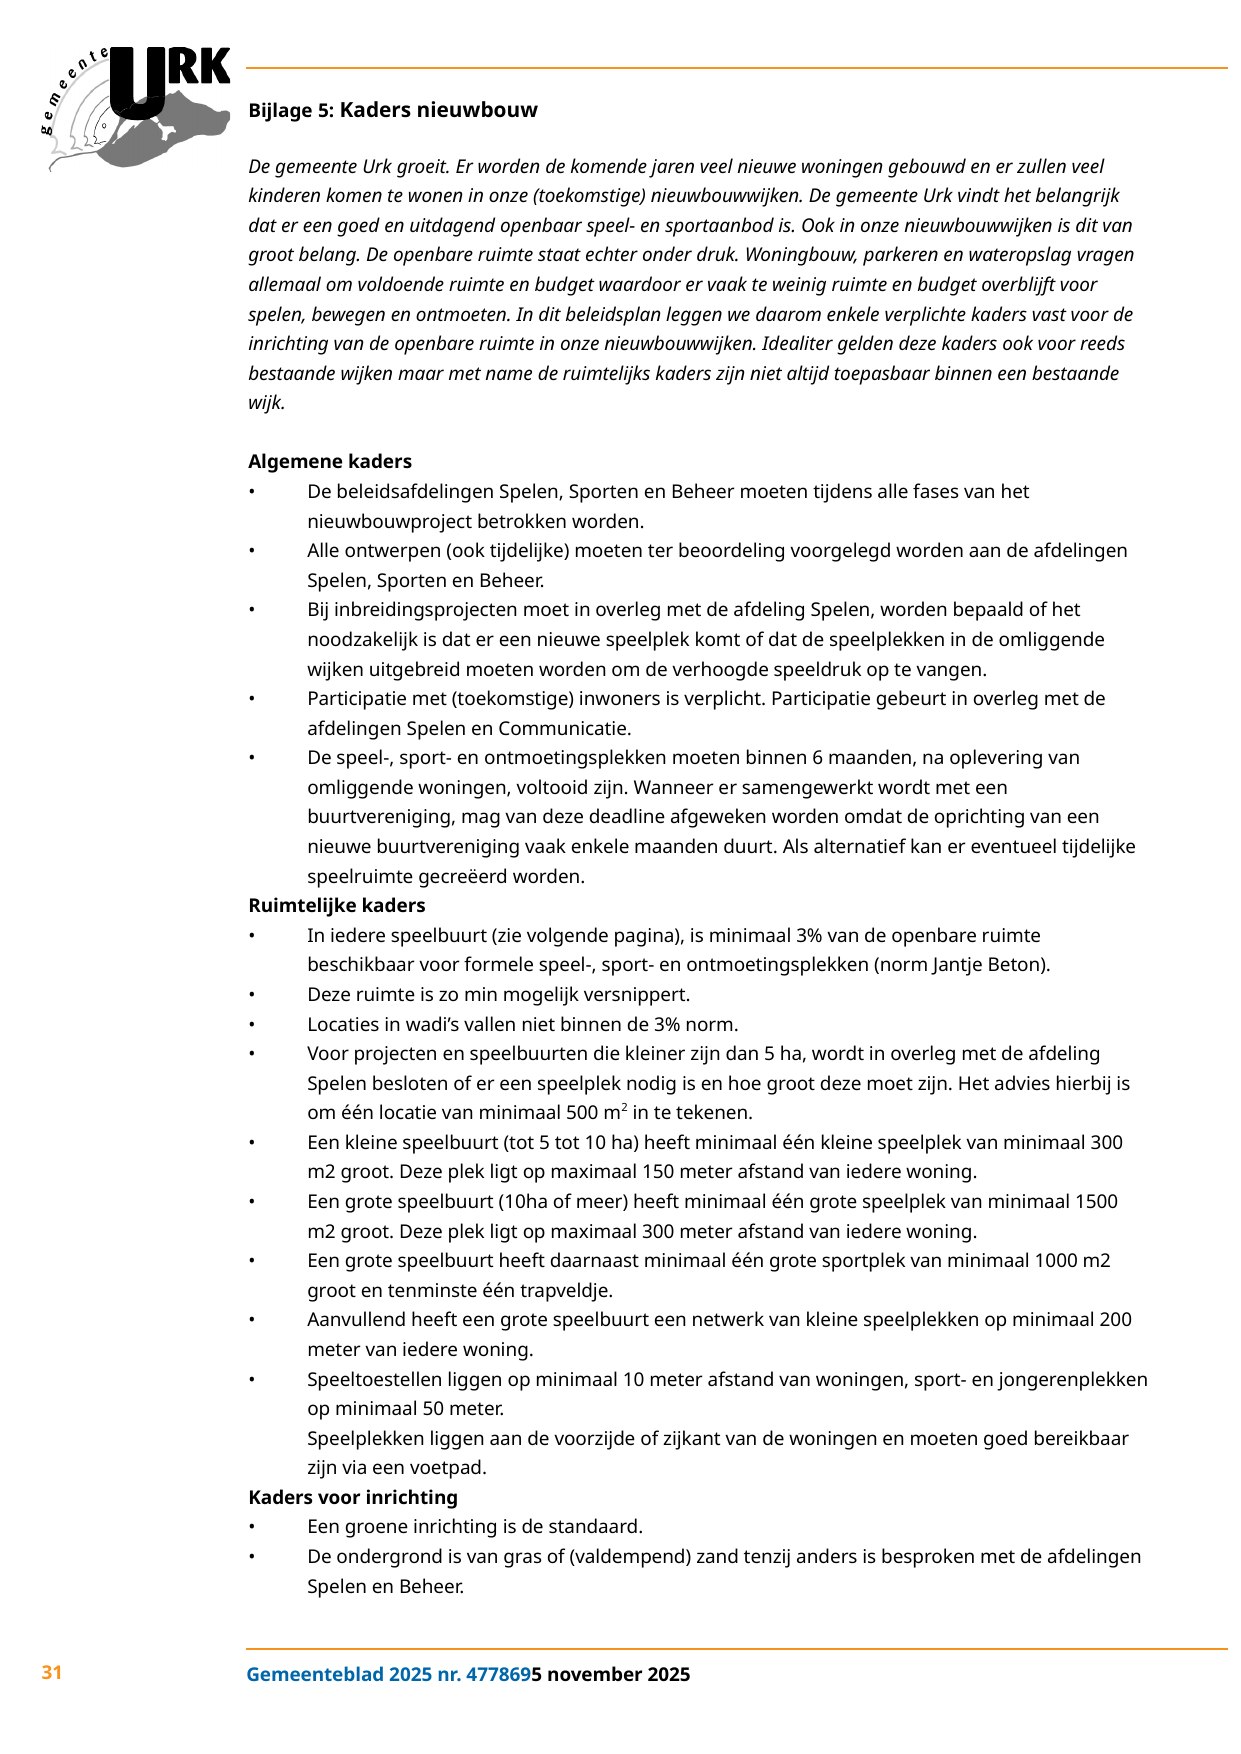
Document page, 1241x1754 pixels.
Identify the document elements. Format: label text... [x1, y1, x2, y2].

list Een kleine speelbuurt (tot 5 tot 10 ha) heeft minimaal één kleine speelplek van minimaal 300 m2 groot. Deze plek ligt op maximaal 150 meter afstand van iedere woning. [248, 1129, 1152, 1184]
list Speeltoestellen liggen op minimaal 10 meter afstand van woningen, sport- en jongerenplekken op minimaal 50 meter. [248, 1366, 1152, 1421]
list Participatie met (toekomstige) inwoners is verplicht. Participatie gebeurt in overleg met de afdelingen Spelen en Communicatie. [248, 685, 1152, 741]
list Speelplekken liggen aan de voorzijde of zijkant van de woningen en moeten goed bereikbaar zijn via een voetpad. [248, 1425, 1152, 1480]
text Bijlage 5: Kaders nieuwbouw [248, 95, 1152, 123]
list Een grote speelbuurt (10ha of meer) heeft minimaal één grote speelplek van minimaal 1500 m2 groot. Deze plek ligt op maximaal 300 meter afstand van iedere woning. [248, 1188, 1152, 1244]
list Een grote speelbuurt heeft daarnaast minimaal één grote sportplek van minimaal 1000 m2 groot en tenminste één trapveldje. [248, 1247, 1152, 1303]
list Locaties in wadi’s vallen niet binnen de 3% norm. [248, 1011, 1152, 1037]
list Deze ruimte is zo min mogelijk versnippert. [248, 981, 1152, 1007]
list Alle ontwerpen (ook tijdelijke) moeten ter beoordeling voorgelegd worden aan de afdelingen Spelen, Sporten en Beheer. [248, 537, 1152, 593]
text De gemeente Urk groeit. Er worden de komende jaren veel nieuwe woningen gebouwd en er zullen veel kinderen komen te wonen in onze (toekomstige) nieuwbouwwijken. De gemeente Urk vindt het belangrijk dat er een goed en uitdagend openbaar speel- en sportaanbod is. Ook in onze nieuwbouwwijken is dit van groot belang. De openbare ruimte staat echter onder druk. Woningbouw, parkeren en wateropslag vragen allemaal om voldoende ruimte en budget waardoor er vaak te weinig ruimte en budget overblijft voor spelen, bewegen en ontmoeten. In dit beleidsplan leggen we daarom enkele verplichte kaders vast voor de inrichting van de openbare ruimte in onze nieuwbouwwijken. Idealiter gelden deze kaders ook voor reeds bestaande wijken maar met name de ruimtelijks kaders zijn niet altijd toepasbaar binnen een bestaande wijk. [248, 153, 1152, 415]
list Bij inbreidingsprojecten moet in overleg met de afdeling Spelen, worden bepaald of het noodzakelijk is dat er een nieuwe speelplek komt of dat de speelplekken in de omliggende wijken uitgebreid moeten worden om de verhoogde speeldruk op te vangen. [248, 597, 1152, 682]
list Een groene inrichting is de standaard. [248, 1514, 1152, 1539]
list Voor projecten en speelbuurten die kleiner zijn dan 5 ha, wordt in overleg met de afdeling Spelen besloten of er een speelplek nodig is en hoe groot deze moet zijn. Het advies hierbij is om één locatie van minimaal 500 m2 in te tekenen. [248, 1040, 1152, 1125]
list Aanvullend heeft een grote speelbuurt een netwerk van kleine speelplekken op minimaal 200 meter van iedere woning. [248, 1307, 1152, 1362]
list De speel-, sport- en ontmoetingsplekken moeten binnen 6 maanden, na oplevering van omliggende woningen, voltooid zijn. Wanneer er samengewerkt wordt met een buurtvereniging, mag van deze deadline afgeweken worden omdat de oprichting van een nieuwe buurtvereniging vaak enkele maanden duurt. Als alternatief kan er eventueel tijdelijke speelruimte gecreëerd worden. [248, 744, 1152, 889]
picture [41, 47, 231, 172]
list De beleidsafdelingen Spelen, Sporten en Beheer moeten tijdens alle fases van het nieuwbouwproject betrokken worden. [248, 478, 1152, 534]
text Kaders voor inrichting [248, 1484, 1152, 1510]
text Algemene kaders [248, 449, 1152, 474]
list De ondergrond is van gras of (valdempend) zand tenzij anders is besproken met de afdelingen Spelen en Beheer. [248, 1543, 1152, 1599]
text Ruimtelijke kaders [248, 892, 1152, 918]
list In iedere speelbuurt (zie volgende pagina), is minimaal 3% van de openbare ruimte beschikbaar voor formele speel-, sport- en ontmoetingsplekken (norm Jantje Beton). [248, 922, 1152, 977]
